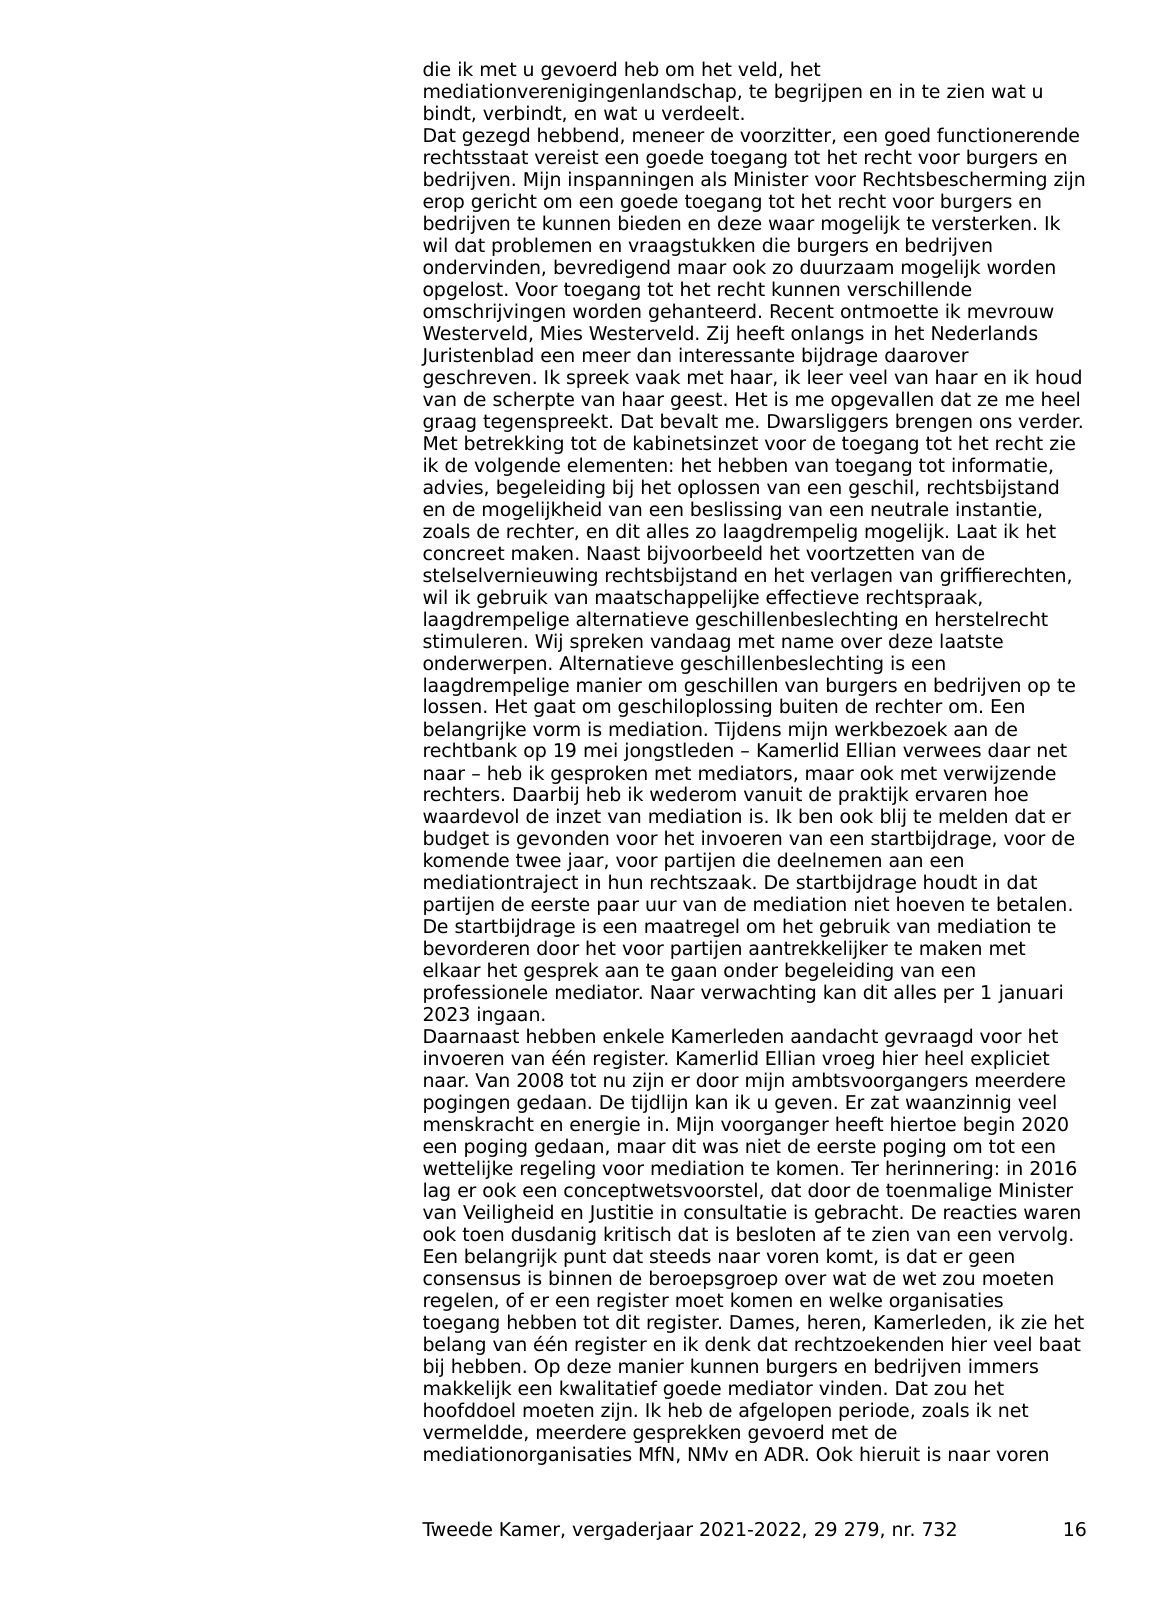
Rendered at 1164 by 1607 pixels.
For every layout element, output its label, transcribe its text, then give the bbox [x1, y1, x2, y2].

text Dat gezegd hebbend, meneer de voorzitter, een goed functionerende rechtsstaat vereist een goede toegang tot het recht voor burgers en bedrijven. Mijn inspanningen als Minister voor Rechtsbescherming zijn erop gericht om een goede toegang tot het recht voor burgers en bedrijven te kunnen bieden en deze waar mogelijk te versterken. Ik wil dat problemen en vraagstukken die burgers en bedrijven ondervinden, bevredigend maar ook zo duurzaam mogelijk worden opgelost. Voor toegang tot het recht kunnen verschillende omschrijvingen worden gehanteerd. Recent ontmoette ik mevrouw Westerveld, Mies Westerveld. Zij heeft onlangs in het Nederlands Juristenblad een meer dan interessante bijdrage daarover geschreven. Ik spreek vaak met haar, ik leer veel van haar en ik houd van de scherpte van haar geest. Het is me opgevallen dat ze me heel graag tegenspreekt. Dat bevalt me. Dwarsliggers brengen ons verder. [422, 125, 1087, 433]
text Daarnaast hebben enkele Kamerleden aandacht gevraagd voor het invoeren van één register. Kamerlid Ellian vroeg hier heel expliciet naar. Van 2008 tot nu zijn er door mijn ambtsvoorgangers meerdere pogingen gedaan. De tijdlijn kan ik u geven. Er zat waanzinnig veel menskracht en energie in. Mijn voorganger heeft hiertoe begin 2020 een poging gedaan, maar dit was niet de eerste poging om tot een wettelijke regeling voor mediation te komen. Ter herinnering: in 2016 lag er ook een conceptwetsvoorstel, dat door de toenmalige Minister van Veiligheid en Justitie in consultatie is gebracht. De reacties waren ook toen dusdanig kritisch dat is besloten af te zien van een vervolg. Een belangrijk punt dat steeds naar voren komt, is dat er geen consensus is binnen de beroepsgroep over wat de wet zou moeten regelen, of er een register moet komen en welke organisaties toegang hebben tot dit register. Dames, heren, Kamerleden, ik zie het belang van één register en ik denk dat rechtzoekenden hier veel baat bij hebben. Op deze manier kunnen burgers en bedrijven immers makkelijk een kwalitatief goede mediator vinden. Dat zou het hoofddoel moeten zijn. Ik heb de afgelopen periode, zoals ik net vermeldde, meerdere gesprekken gevoerd met de mediationorganisaties MfN, NMv en ADR. Ook hieruit is naar voren [422, 1026, 1087, 1466]
text die ik met u gevoerd heb om het veld, het mediationverenigingenlandschap, te begrijpen en in te zien wat u bindt, verbindt, en wat u verdeelt. [422, 59, 1087, 125]
text Met betrekking tot de kabinetsinzet voor de toegang tot het recht zie ik de volgende elementen: het hebben van toegang tot informatie, advies, begeleiding bij het oplossen van een geschil, rechtsbijstand en de mogelijkheid van een beslissing van een neutrale instantie, zoals de rechter, en dit alles zo laagdrempelig mogelijk. Laat ik het concreet maken. Naast bijvoorbeeld het voortzetten van de stelselvernieuwing rechtsbijstand en het verlagen van griffierechten, wil ik gebruik van maatschappelijke effectieve rechtspraak, laagdrempelige alternatieve geschillenbeslechting en herstelrecht stimuleren. Wij spreken vandaag met name over deze laatste onderwerpen. Alternatieve geschillenbeslechting is een laagdrempelige manier om geschillen van burgers en bedrijven op te lossen. Het gaat om geschiloplossing buiten de rechter om. Een belangrijke vorm is mediation. Tijdens mijn werkbezoek aan de rechtbank op 19 mei jongstleden – Kamerlid Ellian verwees daar net naar – heb ik gesproken met mediators, maar ook met verwijzende rechters. Daarbij heb ik wederom vanuit de praktijk ervaren hoe waardevol de inzet van mediation is. Ik ben ook blij te melden dat er budget is gevonden voor het invoeren van een startbijdrage, voor de komende twee jaar, voor partijen die deelnemen aan een mediationtraject in hun rechtszaak. De startbijdrage houdt in dat partijen de eerste paar uur van de mediation niet hoeven te betalen. De startbijdrage is een maatregel om het gebruik van mediation te bevorderen door het voor partijen aantrekkelijker te maken met elkaar het gesprek aan te gaan onder begeleiding van een professionele mediator. Naar verwachting kan dit alles per 1 januari 2023 ingaan. [422, 433, 1087, 1026]
